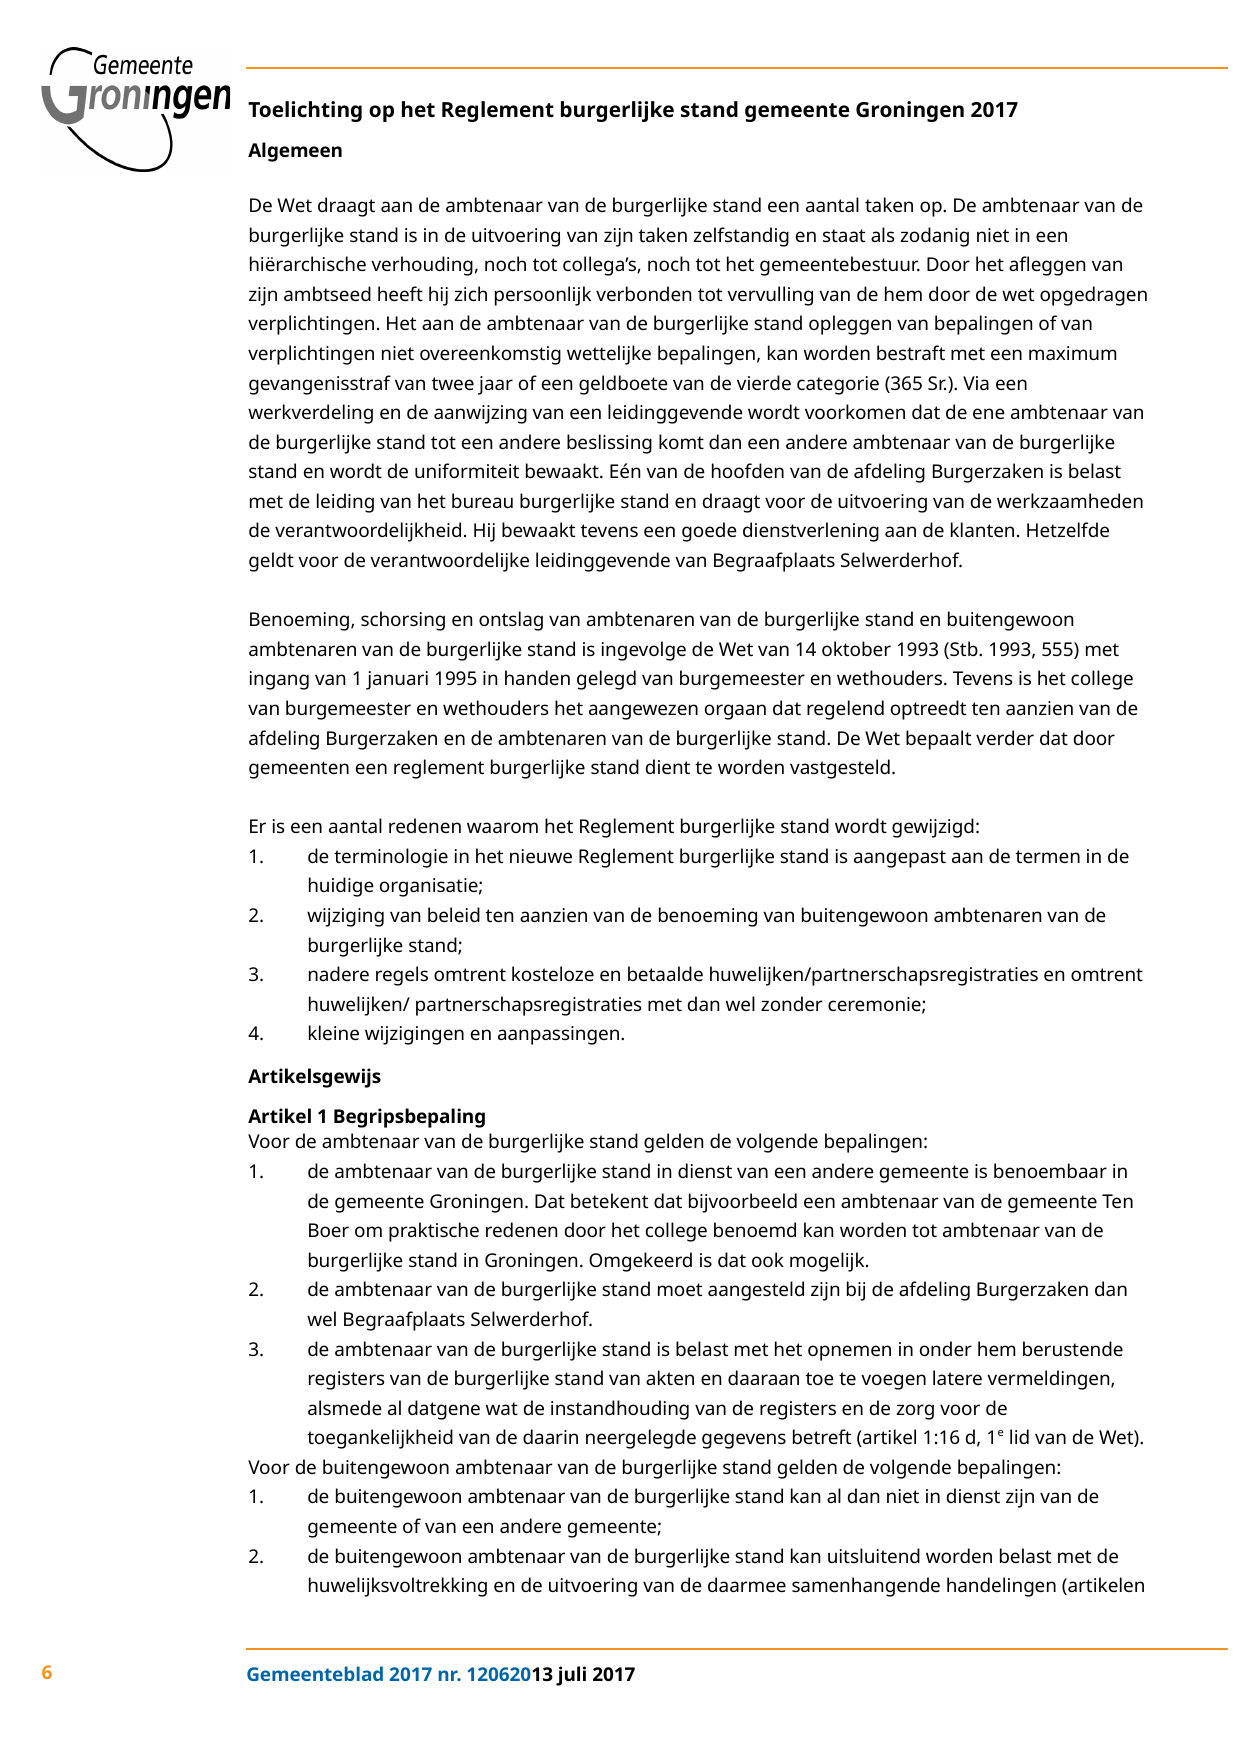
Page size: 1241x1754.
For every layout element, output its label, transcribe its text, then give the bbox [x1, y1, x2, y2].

text Artikel 1 Begripsbepaling [248, 1103, 1152, 1129]
list de ambtenaar van de burgerlijke stand in dienst van een andere gemeente is benoembaar in de gemeente Groningen. Dat betekent dat bijvoorbeeld een ambtenaar van de gemeente Ten Boer om praktische redenen door het college benoemd kan worden tot ambtenaar van de burgerlijke stand in Groningen. Omgekeerd is dat ook mogelijk. [248, 1158, 1152, 1273]
list de ambtenaar van de burgerlijke stand is belast met het opnemen in onder hem berustende registers van de burgerlijke stand van akten en daaraan toe te voegen latere vermeldingen, alsmede al datgene wat de instandhouding van de registers en de zorg voor de toegankelijkheid van de daarin neergelegde gegevens betreft (artikel 1:16 d, 1e lid van de Wet). [248, 1336, 1152, 1450]
list wijziging van beleid ten aanzien van de benoeming van buitengewoon ambtenaren van de burgerlijke stand; [248, 902, 1152, 957]
text De Wet draagt aan de ambtenaar van de burgerlijke stand een aantal taken op. De ambtenaar van de burgerlijke stand is in de uitvoering van zijn taken zelfstandig en staat als zodanig niet in een hiërarchische verhouding, noch tot collega’s, noch tot het gemeentebestuur. Door het afleggen van zijn ambtseed heeft hij zich persoonlijk verbonden tot vervulling van de hem door de wet opgedragen verplichtingen. Het aan de ambtenaar van de burgerlijke stand opleggen van bepalingen of van verplichtingen niet overeenkomstig wettelijke bepalingen, kan worden bestraft met een maximum gevangenisstraf van twee jaar of een geldboete van de vierde categorie (365 Sr.). Via een werkverdeling en de aanwijzing van een leidinggevende wordt voorkomen dat de ene ambtenaar van de burgerlijke stand tot een andere beslissing komt dan een andere ambtenaar van de burgerlijke stand en wordt de uniformiteit bewaakt. Eén van de hoofden van de afdeling Burgerzaken is belast met de leiding van het bureau burgerlijke stand en draagt voor de uitvoering van de werkzaamheden de verantwoordelijkheid. Hij bewaakt tevens een goede dienstverlening aan de klanten. Hetzelfde geldt voor de verantwoordelijke leidinggevende van Begraafplaats Selwerderhof. [248, 192, 1152, 573]
text Er is een aantal redenen waarom het Reglement burgerlijke stand wordt gewijzigd: [248, 813, 1152, 839]
list de ambtenaar van de burgerlijke stand moet aangesteld zijn bij de afdeling Burgerzaken dan wel Begraafplaats Selwerderhof. [248, 1277, 1152, 1332]
text Voor de buitengewoon ambtenaar van de burgerlijke stand gelden de volgende bepalingen: [248, 1454, 1152, 1480]
text Voor de ambtenaar van de burgerlijke stand gelden de volgende bepalingen: [248, 1129, 1152, 1154]
list de terminologie in het nieuwe Reglement burgerlijke stand is aangepast aan de termen in de huidige organisatie; [248, 843, 1152, 898]
text Toelichting op het Reglement burgerlijke stand gemeente Groningen 2017 [248, 95, 1152, 123]
picture [41, 47, 231, 172]
list kleine wijzigingen en aanpassingen. [248, 1021, 1152, 1046]
list nadere regels omtrent kosteloze en betaalde huwelijken/partnerschapsregistraties en omtrent huwelijken/ partnerschapsregistraties met dan wel zonder ceremonie; [248, 961, 1152, 1017]
list de buitengewoon ambtenaar van de burgerlijke stand kan uitsluitend worden belast met de huwelijksvoltrekking en de uitvoering van de daarmee samenhangende handelingen (artikelen [248, 1543, 1152, 1598]
text Artikelsgewijs [248, 1064, 1152, 1089]
list de buitengewoon ambtenaar van de burgerlijke stand kan al dan niet in dienst zijn van de gemeente of van een andere gemeente; [248, 1484, 1152, 1539]
text Algemeen [248, 137, 1152, 163]
text Benoeming, schorsing en ontslag van ambtenaren van de burgerlijke stand en buitengewoon ambtenaren van de burgerlijke stand is ingevolge de Wet van 14 oktober 1993 (Stb. 1993, 555) met ingang van 1 januari 1995 in handen gelegd van burgemeester en wethouders. Tevens is het college van burgemeester en wethouders het aangewezen orgaan dat regelend optreedt ten aanzien van de afdeling Burgerzaken en de ambtenaren van de burgerlijke stand. De Wet bepaalt verder dat door gemeenten een reglement burgerlijke stand dient te worden vastgesteld. [248, 606, 1152, 780]
